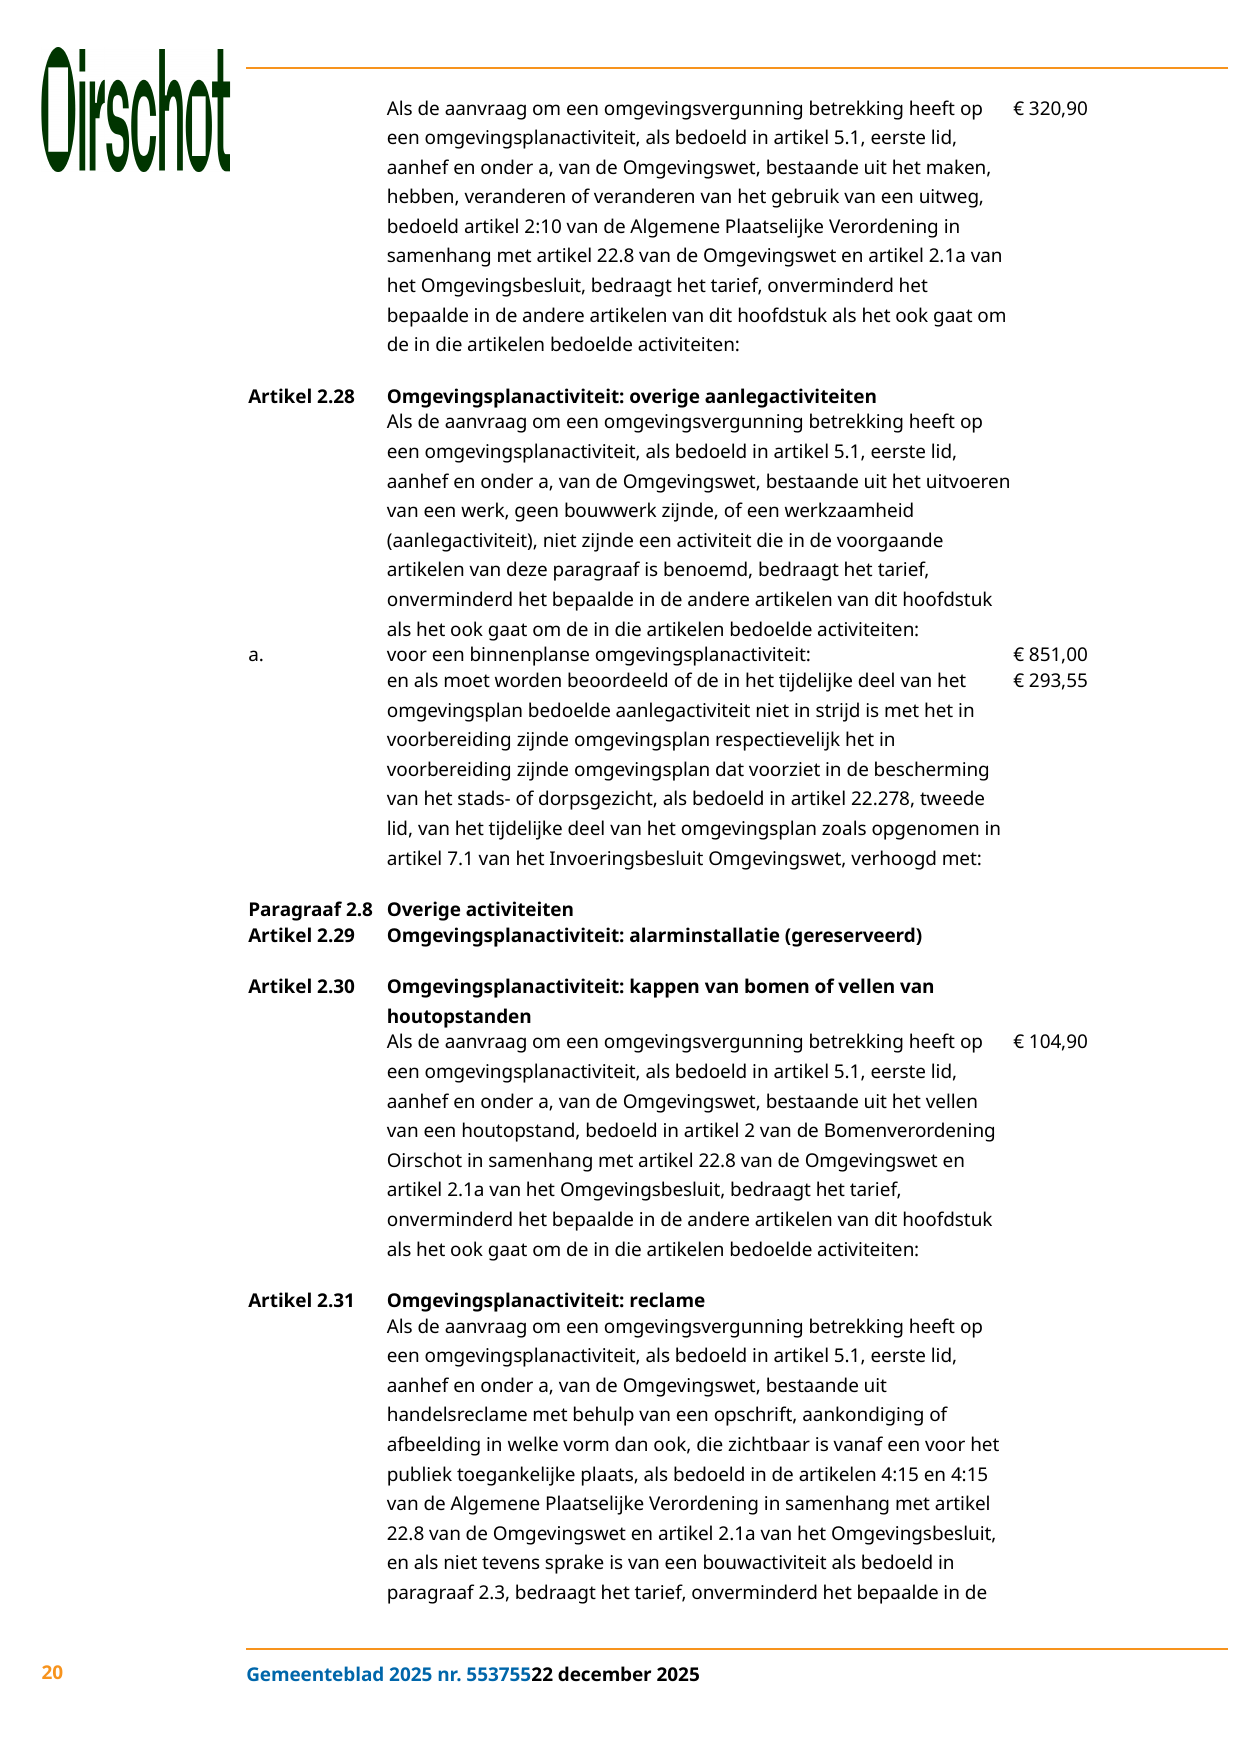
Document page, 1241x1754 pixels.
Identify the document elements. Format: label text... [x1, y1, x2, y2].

table_cell [1013, 973, 1152, 1029]
table_cell en als moet worden beoordeeld of de in het tijdelijke deel van het omgevingsplan bedoelde aanlegactiviteit niet in strijd is met het in voorbereiding zijnde omgevingsplan respectievelijk het in voorbereiding zijnde omgevingsplan dat voorziet in de bescherming van het stads- of dorpsgezicht, als bedoeld in artikel 22.278, tweede lid, van het tijdelijke deel van het omgevingsplan zoals opgenomen in artikel 7.1 van het Invoeringsbesluit Omgevingswet, verhoogd met: [387, 667, 1013, 870]
table_cell € 293,55 [1013, 667, 1152, 870]
table_cell Paragraaf 2.8 [248, 896, 387, 922]
table_cell [1013, 922, 1152, 948]
table_cell [1013, 1287, 1152, 1313]
table_cell [248, 357, 387, 383]
table_cell [1013, 896, 1152, 922]
table_cell Omgevingsplanactiviteit: kappen van bomen of vellen van houtopstanden [387, 973, 1013, 1029]
table_cell Als de aanvraag om een omgevingsvergunning betrekking heeft op een omgevingsplanactiviteit, als bedoeld in artikel 5.1, eerste lid, aanhef en onder a, van de Omgevingswet, bestaande uit handelsreclame met behulp van een opschrift, aankondiging of afbeelding in welke vorm dan ook, die zichtbaar is vanaf een voor het publiek toegankelijke plaats, als bedoeld in de artikelen 4:15 en 4:15 van de Algemene Plaatselijke Verordening in samenhang met artikel 22.8 van de Omgevingswet en artikel 2.1a van het Omgevingsbesluit, en als niet tevens sprake is van een bouwactiviteit als bedoeld in paragraaf 2.3, bedraagt het tarief, onverminderd het bepaalde in de [387, 1313, 1013, 1605]
table_cell Als de aanvraag om een omgevingsvergunning betrekking heeft op een omgevingsplanactiviteit, als bedoeld in artikel 5.1, eerste lid, aanhef en onder a, van de Omgevingswet, bestaande uit het maken, hebben, veranderen of veranderen van het gebruik van een uitweg, bedoeld artikel 2:10 van de Algemene Plaatselijke Verordening in samenhang met artikel 22.8 van de Omgevingswet en artikel 2.1a van het Omgevingsbesluit, bedraagt het tarief, onverminderd het bepaalde in de andere artikelen van dit hoofdstuk als het ook gaat om de in die artikelen bedoelde activiteiten: [387, 95, 1013, 357]
table_cell Artikel 2.28 [248, 383, 387, 409]
table_cell [248, 948, 387, 973]
table_cell voor een binnenplanse omgevingsplanactiviteit: [387, 641, 1013, 667]
table_cell [1013, 357, 1152, 383]
table_cell [248, 870, 387, 896]
table_cell [387, 948, 1013, 973]
picture [41, 47, 231, 172]
table_cell Omgevingsplanactiviteit: reclame [387, 1287, 1013, 1313]
table_cell [1013, 870, 1152, 896]
table_cell [1013, 383, 1152, 409]
table_cell Artikel 2.31 [248, 1287, 387, 1313]
table_cell [248, 95, 387, 357]
table_cell [1013, 409, 1152, 641]
table_cell Overige activiteiten [387, 896, 1013, 922]
table_cell Artikel 2.29 [248, 922, 387, 948]
table_cell Artikel 2.30 [248, 973, 387, 1029]
table_cell [248, 409, 387, 641]
table_cell [387, 1261, 1013, 1287]
table_cell [1013, 948, 1152, 973]
table_cell [248, 1029, 387, 1261]
table_cell [1013, 1313, 1152, 1605]
table_cell € 320,90 [1013, 95, 1152, 357]
table_cell a. [248, 641, 387, 667]
table_cell € 851,00 [1013, 641, 1152, 667]
table_cell [248, 1261, 387, 1287]
table_cell Omgevingsplanactiviteit: overige aanlegactiviteiten [387, 383, 1013, 409]
table_cell Omgevingsplanactiviteit: alarminstallatie (gereserveerd) [387, 922, 1013, 948]
table_cell [248, 1313, 387, 1605]
table_cell [387, 357, 1013, 383]
table_cell Als de aanvraag om een omgevingsvergunning betrekking heeft op een omgevingsplanactiviteit, als bedoeld in artikel 5.1, eerste lid, aanhef en onder a, van de Omgevingswet, bestaande uit het uitvoeren van een werk, geen bouwwerk zijnde, of een werkzaamheid (aanlegactiviteit), niet zijnde een activiteit die in de voorgaande artikelen van deze paragraaf is benoemd, bedraagt het tarief, onverminderd het bepaalde in de andere artikelen van dit hoofdstuk als het ook gaat om de in die artikelen bedoelde activiteiten: [387, 409, 1013, 641]
table_cell € 104,90 [1013, 1029, 1152, 1261]
table_cell [1013, 1261, 1152, 1287]
table_cell Als de aanvraag om een omgevingsvergunning betrekking heeft op een omgevingsplanactiviteit, als bedoeld in artikel 5.1, eerste lid, aanhef en onder a, van de Omgevingswet, bestaande uit het vellen van een houtopstand, bedoeld in artikel 2 van de Bomenverordening Oirschot in samenhang met artikel 22.8 van de Omgevingswet en artikel 2.1a van het Omgevingsbesluit, bedraagt het tarief, onverminderd het bepaalde in de andere artikelen van dit hoofdstuk als het ook gaat om de in die artikelen bedoelde activiteiten: [387, 1029, 1013, 1261]
table_cell [248, 667, 387, 870]
table_cell [387, 870, 1013, 896]
